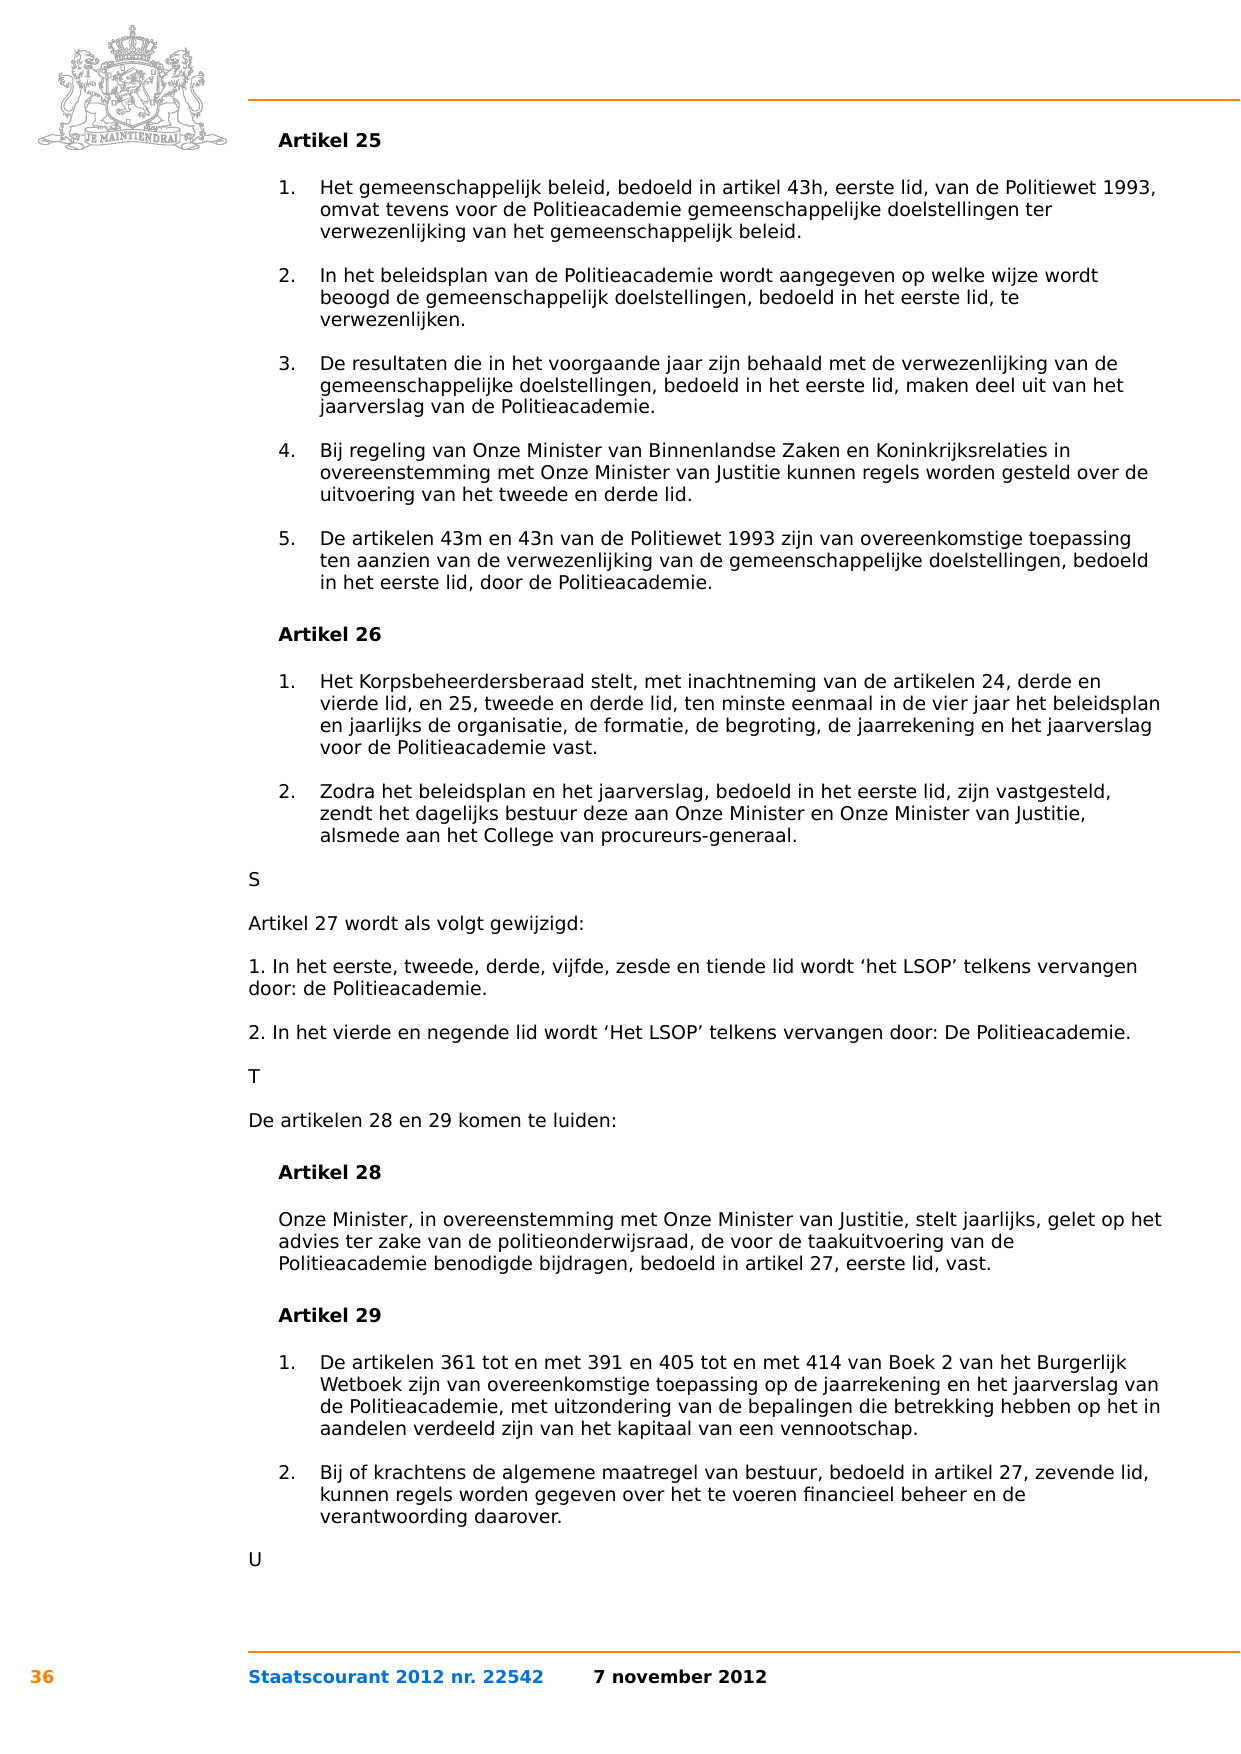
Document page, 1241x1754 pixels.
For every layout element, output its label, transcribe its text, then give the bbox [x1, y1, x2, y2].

text 1. De artikelen 361 tot en met 391 en 405 tot en met 414 van Boek 2 van het Burgerlijk Wetboek zijn van overeenkomstige toepassing op de jaarrekening en het jaarverslag van de Politieacademie, met uitzondering van de bepalingen die betrekking hebben op het in aandelen verdeeld zijn van het kapitaal van een vennootschap. [278, 1352, 1163, 1440]
subtitle Artikel 28 [278, 1162, 1163, 1184]
subtitle Artikel 26 [278, 624, 1163, 646]
text 1. In het eerste, tweede, derde, vijfde, zesde en tiende lid wordt ‘het LSOP’ telkens vervangen door: de Politieacademie. [248, 956, 1163, 1000]
text 1. Het Korpsbeheerdersberaad stelt, met inachtneming van de artikelen 24, derde en vierde lid, en 25, tweede en derde lid, ten minste eenmaal in de vier jaar het beleidsplan en jaarlijks de organisatie, de formatie, de begroting, de jaarrekening en het jaarverslag voor de Politieacademie vast. [278, 671, 1163, 759]
subtitle Artikel 25 [278, 130, 1163, 152]
text S [248, 869, 1163, 891]
subtitle Artikel 29 [278, 1305, 1163, 1327]
text Onze Minister, in overeenstemming met Onze Minister van Justitie, stelt jaarlijks, gelet op het advies ter zake van de politieonderwijsraad, de voor de taakuitvoering van de Politieacademie benodigde bijdragen, bedoeld in artikel 27, eerste lid, vast. [278, 1209, 1163, 1275]
text 3. De resultaten die in het voorgaande jaar zijn behaald met de verwezenlijking van de gemeenschappelijke doelstellingen, bedoeld in het eerste lid, maken deel uit van het jaarverslag van de Politieacademie. [278, 352, 1163, 418]
text 2. In het beleidsplan van de Politieacademie wordt aangegeven op welke wijze wordt beoogd de gemeenschappelijk doelstellingen, bedoeld in het eerste lid, te verwezenlijken. [278, 265, 1163, 331]
text Artikel 27 wordt als volgt gewijzigd: [248, 912, 1163, 934]
text 1. Het gemeenschappelijk beleid, bedoeld in artikel 43h, eerste lid, van de Politiewet 1993, omvat tevens voor de Politieacademie gemeenschappelijke doelstellingen ter verwezenlijking van het gemeenschappelijk beleid. [278, 177, 1163, 243]
picture [38, 25, 227, 150]
text U [248, 1549, 1163, 1571]
text 2. Bij of krachtens de algemene maatregel van bestuur, bedoeld in artikel 27, zevende lid, kunnen regels worden gegeven over het te voeren financieel beheer en de verantwoording daarover. [278, 1462, 1163, 1527]
text 2. In het vierde en negende lid wordt ‘Het LSOP’ telkens vervangen door: De Politieacademie. [248, 1022, 1163, 1044]
text De artikelen 28 en 29 komen te luiden: [248, 1110, 1163, 1132]
text 5. De artikelen 43m en 43n van de Politiewet 1993 zijn van overeenkomstige toepassing ten aanzien van de verwezenlijking van de gemeenschappelijke doelstellingen, bedoeld in het eerste lid, door de Politieacademie. [278, 528, 1163, 594]
text T [248, 1066, 1163, 1088]
text 4. Bij regeling van Onze Minister van Binnenlandse Zaken en Koninkrijksrelaties in overeenstemming met Onze Minister van Justitie kunnen regels worden gesteld over de uitvoering van het tweede en derde lid. [278, 440, 1163, 506]
text 2. Zodra het beleidsplan en het jaarverslag, bedoeld in het eerste lid, zijn vastgesteld, zendt het dagelijks bestuur deze aan Onze Minister en Onze Minister van Justitie, alsmede aan het College van procureurs-generaal. [278, 781, 1163, 847]
